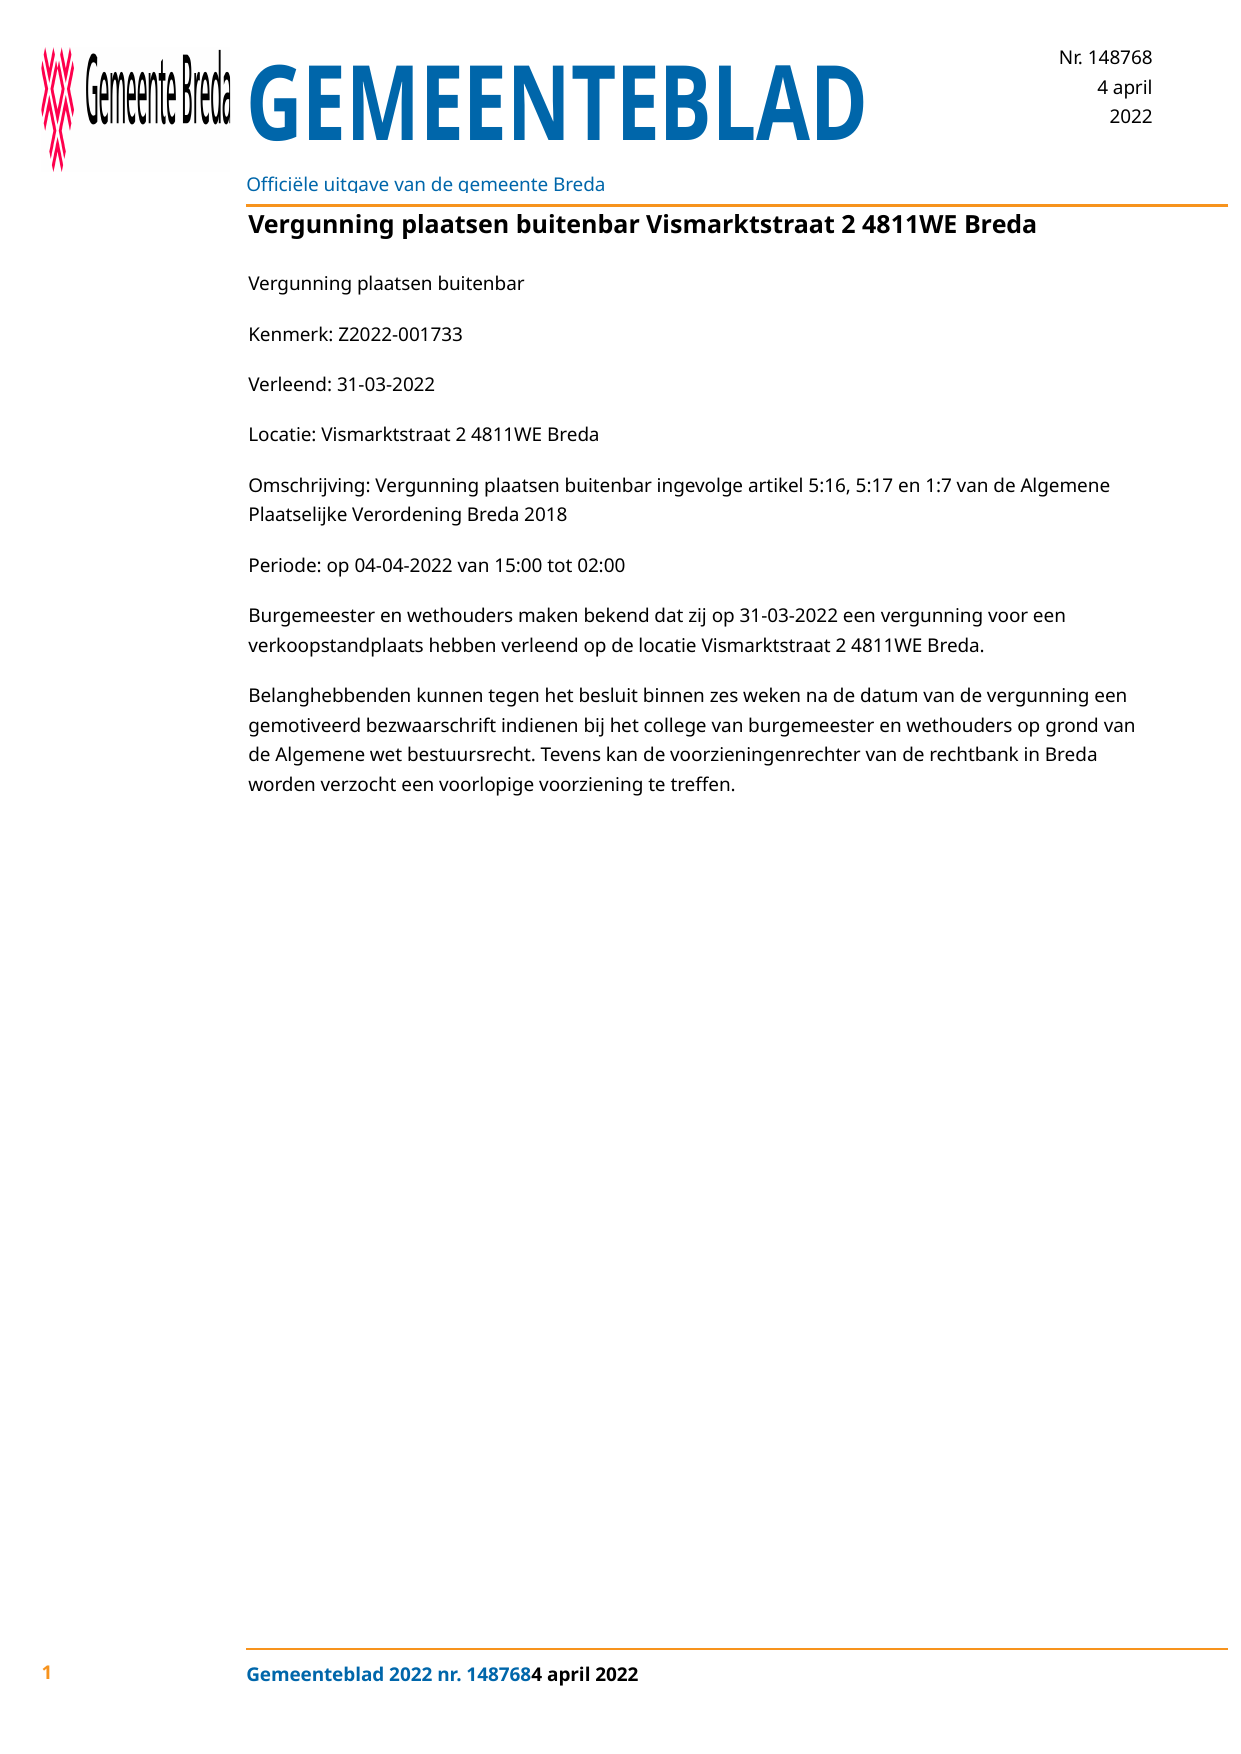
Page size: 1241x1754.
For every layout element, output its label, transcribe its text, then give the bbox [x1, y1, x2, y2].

text Belanghebbenden kunnen tegen het besluit binnen zes weken na de datum van de vergunning een gemotiveerd bezwaarschrift indienen bij het college van burgemeester en wethouders op grond van de Algemene wet bestuursrecht. Tevens kan de voorzieningenrechter van de rechtbank in Breda worden verzocht een voorlopige voorziening te treffen. [248, 682, 1152, 797]
picture [41, 47, 231, 172]
text Periode: op 04-04-2022 van 15:00 tot 02:00 [248, 552, 1152, 578]
text Kenmerk: Z2022-001733 [248, 321, 1152, 346]
text Vergunning plaatsen buitenbar [248, 270, 1152, 296]
text Locatie: Vismarktstraat 2 4811WE Breda [248, 422, 1152, 447]
text Vergunning plaatsen buitenbar Vismarktstraat 2 4811WE Breda [248, 207, 1152, 241]
text Burgemeester en wethouders maken bekend dat zij op 31-03-2022 een vergunning voor een verkoopstandplaats hebben verleend op de locatie Vismarktstraat 2 4811WE Breda. [248, 602, 1152, 658]
text Omschrijving: Vergunning plaatsen buitenbar ingevolge artikel 5:16, 5:17 en 1:7 van de Algemene Plaatselijke Verordening Breda 2018 [248, 472, 1152, 527]
text Verleend: 31-03-2022 [248, 371, 1152, 397]
